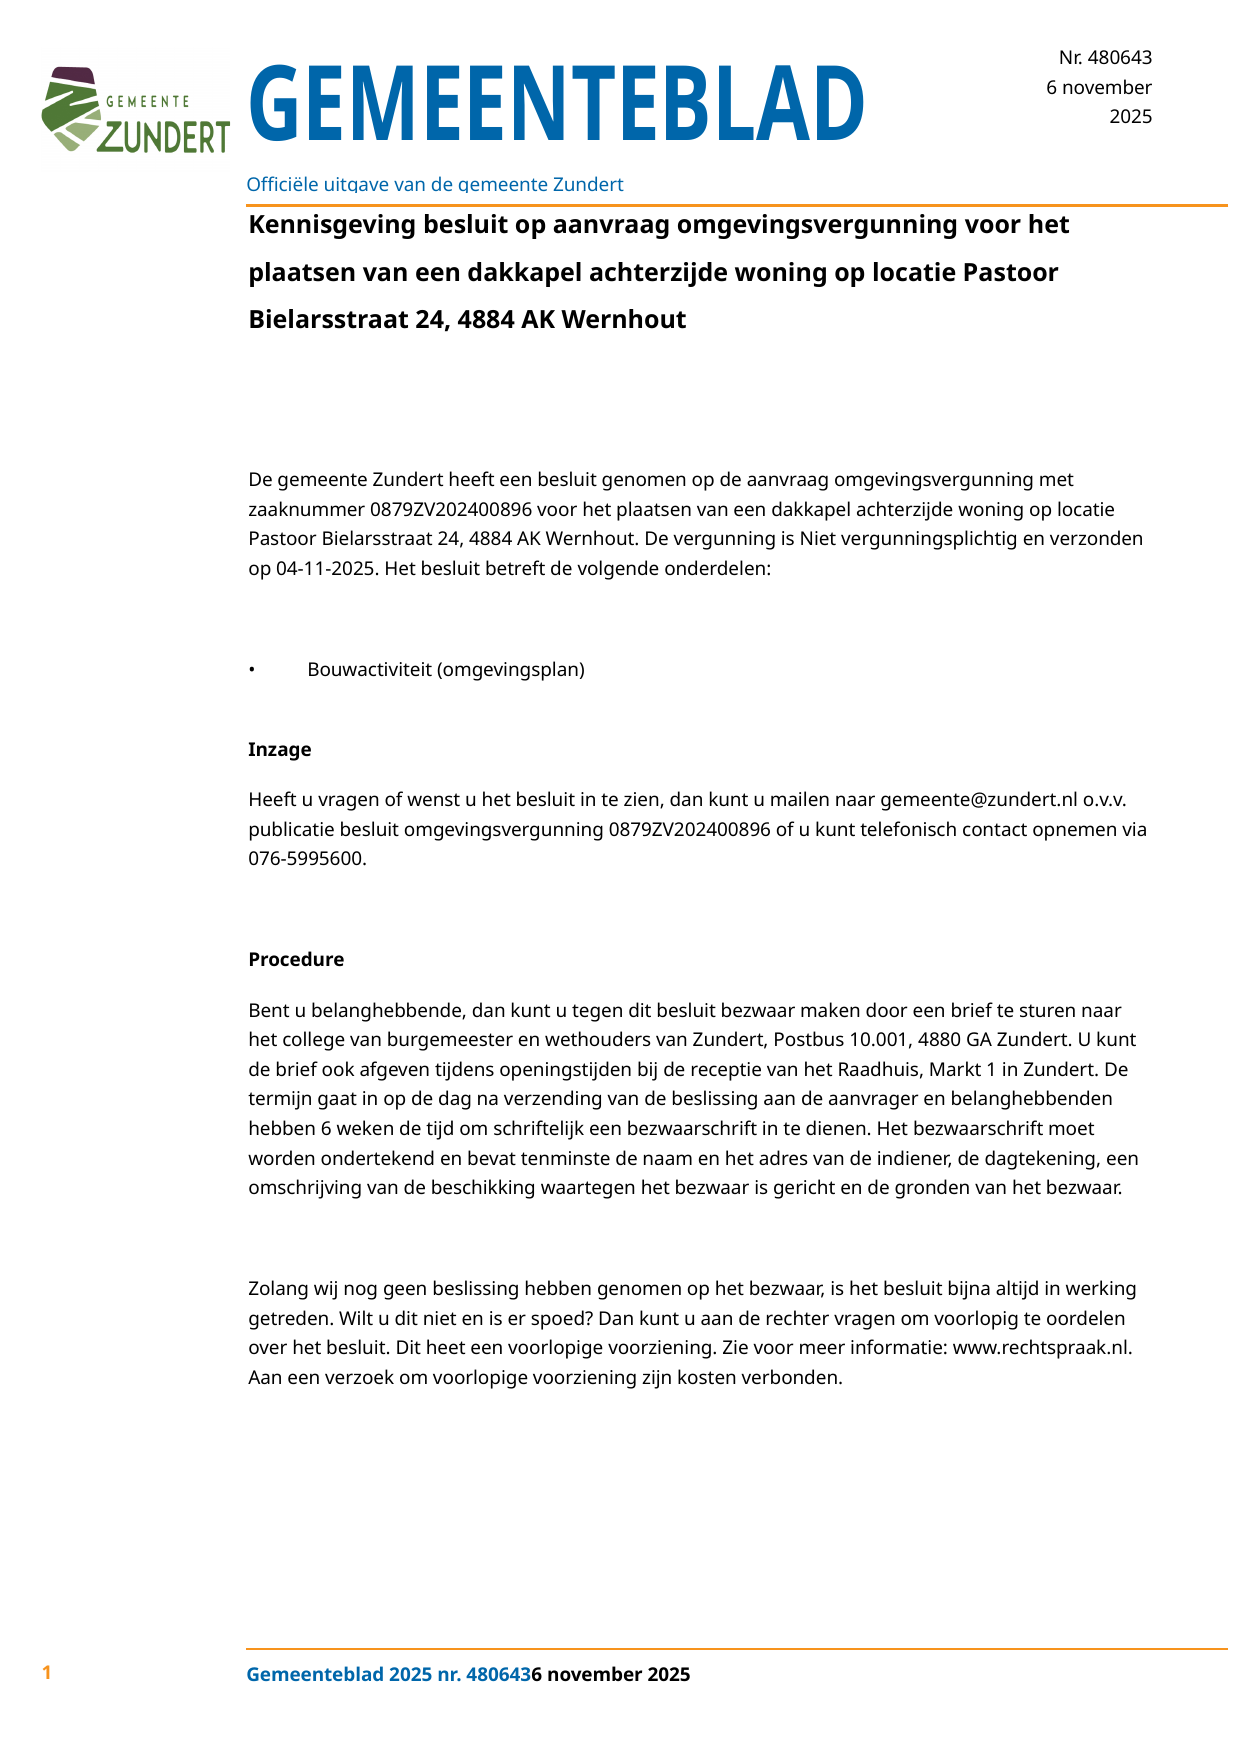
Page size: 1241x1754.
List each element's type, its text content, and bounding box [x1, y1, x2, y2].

picture [41, 47, 231, 172]
text De gemeente Zundert heeft een besluit genomen op de aanvraag omgevingsvergunning met zaaknummer 0879ZV202400896 voor het plaatsen van een dakkapel achterzijde woning op locatie Pastoor Bielarsstraat 24, 4884 AK Wernhout. De vergunning is Niet vergunningsplichtig en verzonden op 04-11-2025. Het besluit betreft de volgende onderdelen: [248, 466, 1152, 581]
text Inzage [248, 736, 1152, 762]
text Kennisgeving besluit op aanvraag omgevingsvergunning voor het plaatsen van een dakkapel achterzijde woning op locatie Pastoor Bielarsstraat 24, 4884 AK Wernhout [248, 207, 1152, 336]
text Heeft u vragen of wenst u het besluit in te zien, dan kunt u mailen naar gemeente@zundert.nl o.v.v. publicatie besluit omgevingsvergunning 0879ZV202400896 of u kunt telefonisch contact opnemen via 076-5995600. [248, 786, 1152, 871]
list Bouwactiviteit (omgevingsplan) [248, 656, 1152, 682]
text Zolang wij nog geen beslissing hebben genomen op het bezwaar, is het besluit bijna altijd in werking getreden. Wilt u dit niet en is er spoed? Dan kunt u aan de rechter vragen om voorlopig te oordelen over het besluit. Dit heet een voorlopige voorziening. Zie voor meer informatie: www.rechtspraak.nl. Aan een verzoek om voorlopige voorziening zijn kosten verbonden. [248, 1275, 1152, 1389]
text Bent u belanghebbende, dan kunt u tegen dit besluit bezwaar maken door een brief te sturen naar het college van burgemeester en wethouders van Zundert, Postbus 10.001, 4880 GA Zundert. U kunt de brief ook afgeven tijdens openingstijden bij de receptie van het Raadhuis, Markt 1 in Zundert. De termijn gaat in op de dag na verzending van de beslissing aan de aanvrager en belanghebbenden hebben 6 weken de tijd om schriftelijk een bezwaarschrift in te dienen. Het bezwaarschrift moet worden ondertekend en bevat tenminste de naam en het adres van de indiener, de dagtekening, een omschrijving van de beschikking waartegen het bezwaar is gericht en de gronden van het bezwaar. [248, 997, 1152, 1200]
text Procedure [248, 946, 1152, 972]
